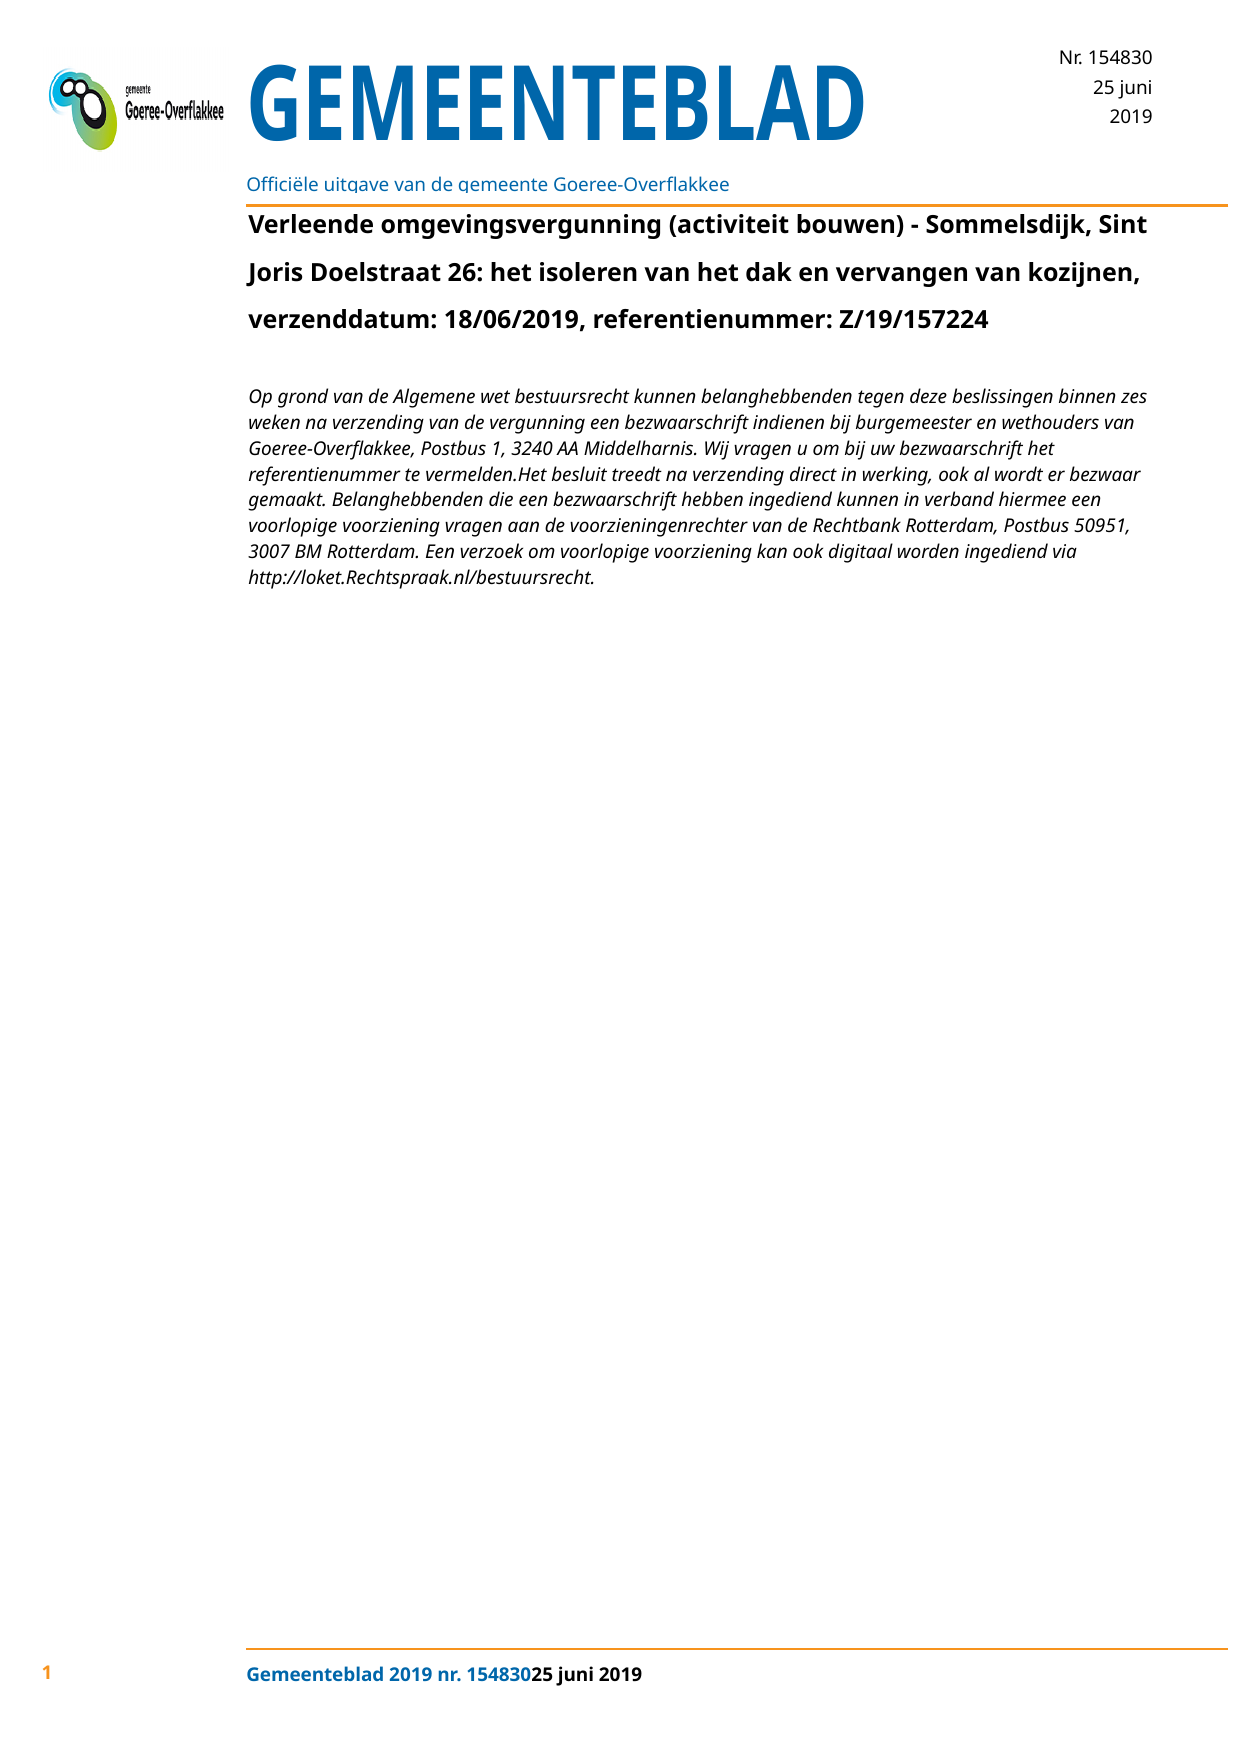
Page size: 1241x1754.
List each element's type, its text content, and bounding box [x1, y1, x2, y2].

picture [41, 47, 231, 172]
text Verleende omgevingsvergunning (activiteit bouwen) - Sommelsdijk, Sint Joris Doelstraat 26: het isoleren van het dak en vervangen van kozijnen, verzenddatum: 18/06/2019, referentienummer: Z/19/157224 [248, 207, 1152, 336]
text Op grond van de Algemene wet bestuursrecht kunnen belanghebbenden tegen deze beslissingen binnen zes weken na verzending van de vergunning een bezwaarschrift indienen bij burgemeester en wethouders van Goeree-Overflakkee, Postbus 1, 3240 AA Middelharnis. Wij vragen u om bij uw bezwaarschrift het referentienummer te vermelden.Het besluit treedt na verzending direct in werking, ook al wordt er bezwaar gemaakt. Belanghebbenden die een bezwaarschrift hebben ingediend kunnen in verband hiermee een voorlopige voorziening vragen aan de voorzieningenrechter van de Rechtbank Rotterdam, Postbus 50951, 3007 BM Rotterdam. Een verzoek om voorlopige voorziening kan ook digitaal worden ingediend via http://loket.Rechtspraak.nl/bestuursrecht. [248, 384, 1152, 589]
